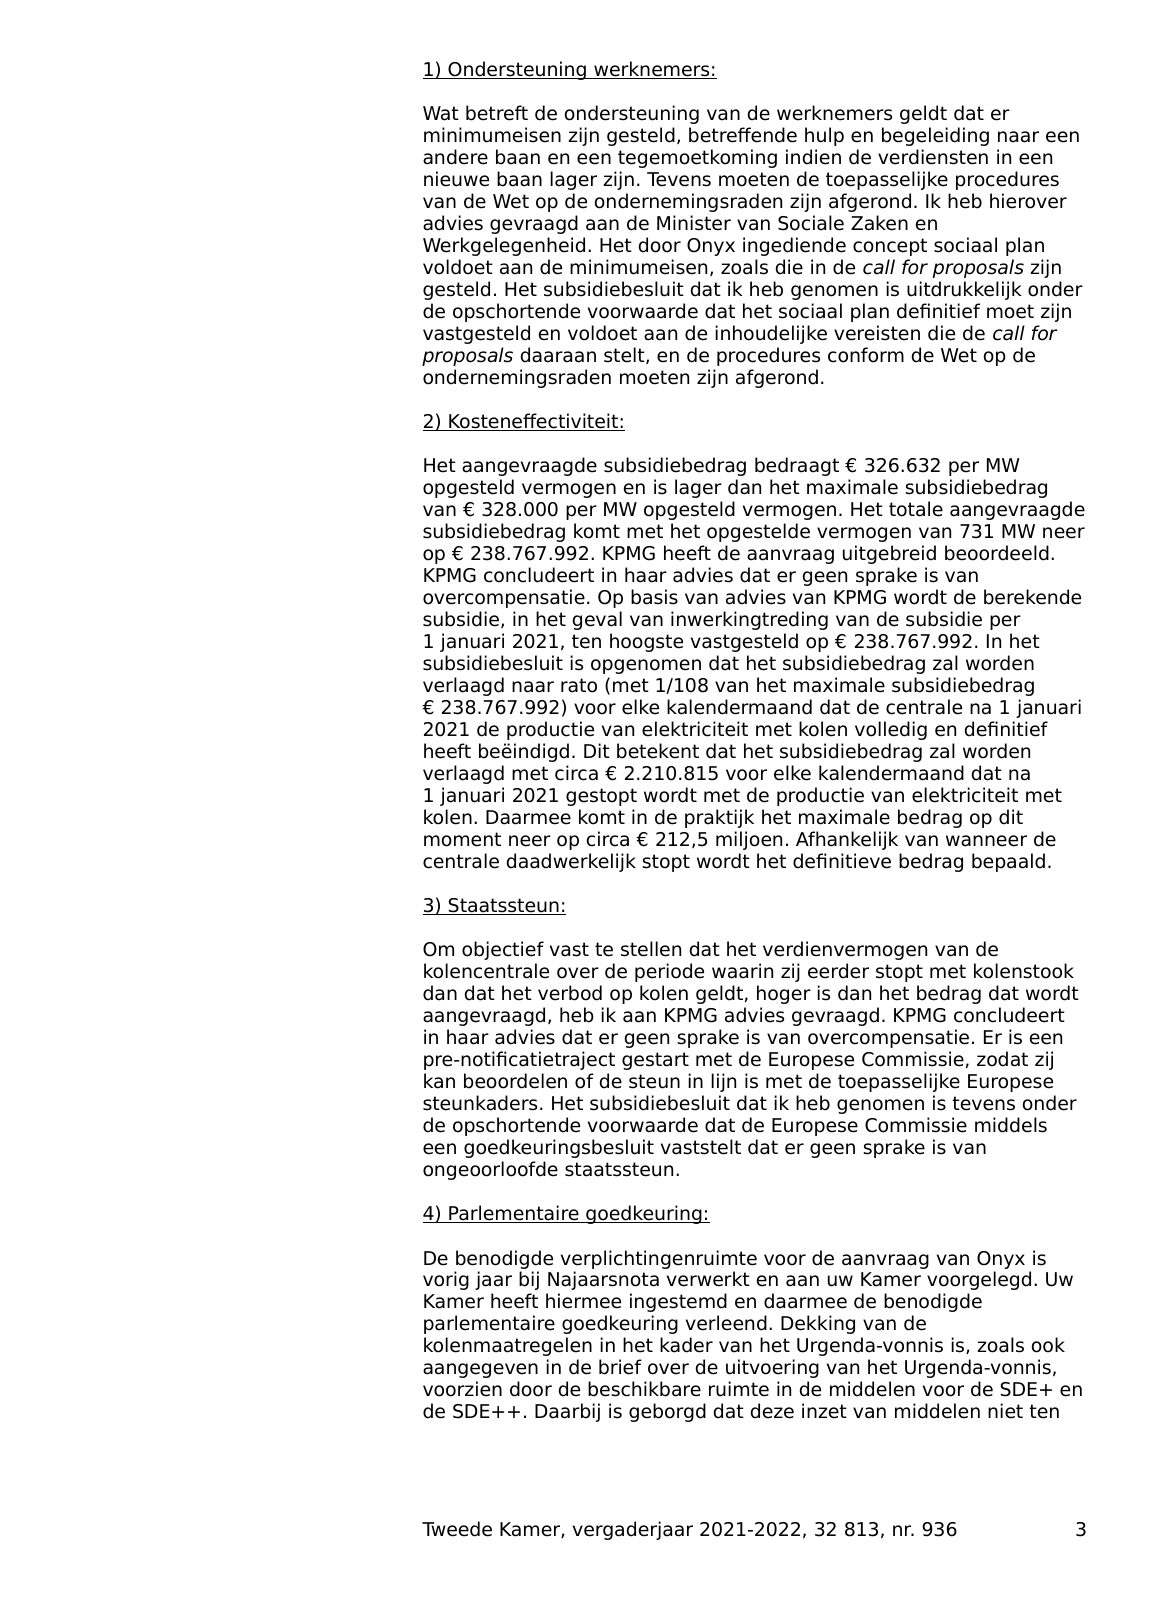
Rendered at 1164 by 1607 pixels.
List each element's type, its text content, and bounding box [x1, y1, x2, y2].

text Wat betreft de ondersteuning van de werknemers geldt dat er minimumeisen zijn gesteld, betreffende hulp en begeleiding naar een andere baan en een tegemoetkoming indien de verdiensten in een nieuwe baan lager zijn. Tevens moeten de toepasselijke procedures van de Wet op de ondernemingsraden zijn afgerond. Ik heb hierover advies gevraagd aan de Minister van Sociale Zaken en Werkgelegenheid. Het door Onyx ingediende concept sociaal plan voldoet aan de minimumeisen, zoals die in de call for proposals zijn gesteld. Het subsidiebesluit dat ik heb genomen is uitdrukkelijk onder de opschortende voorwaarde dat het sociaal plan definitief moet zijn vastgesteld en voldoet aan de inhoudelijke vereisten die de call for proposals daaraan stelt, en de procedures conform de Wet op de ondernemingsraden moeten zijn afgerond. [422, 103, 1087, 389]
subtitle 1) Ondersteuning werknemers: [422, 59, 1087, 81]
text De benodigde verplichtingenruimte voor de aanvraag van Onyx is vorig jaar bij Najaarsnota verwerkt en aan uw Kamer voorgelegd. Uw Kamer heeft hiermee ingestemd en daarmee de benodigde parlementaire goedkeuring verleend. Dekking van de kolenmaatregelen in het kader van het Urgenda-vonnis is, zoals ook aangegeven in de brief over de uitvoering van het Urgenda-vonnis, voorzien door de beschikbare ruimte in de middelen voor de SDE+ en de SDE++. Daarbij is geborgd dat deze inzet van middelen niet ten [422, 1247, 1087, 1423]
text Het aangevraagde subsidiebedrag bedraagt € 326.632 per MW opgesteld vermogen en is lager dan het maximale subsidiebedrag van € 328.000 per MW opgesteld vermogen. Het totale aangevraagde subsidiebedrag komt met het opgestelde vermogen van 731 MW neer op € 238.767.992. KPMG heeft de aanvraag uitgebreid beoordeeld. KPMG concludeert in haar advies dat er geen sprake is van overcompensatie. Op basis van advies van KPMG wordt de berekende subsidie, in het geval van inwerkingtreding van de subsidie per 1 januari 2021, ten hoogste vastgesteld op € 238.767.992. In het subsidiebesluit is opgenomen dat het subsidiebedrag zal worden verlaagd naar rato (met 1/108 van het maximale subsidiebedrag € 238.767.992) voor elke kalendermaand dat de centrale na 1 januari 2021 de productie van elektriciteit met kolen volledig en definitief heeft beëindigd. Dit betekent dat het subsidiebedrag zal worden verlaagd met circa € 2.210.815 voor elke kalendermaand dat na 1 januari 2021 gestopt wordt met de productie van elektriciteit met kolen. Daarmee komt in de praktijk het maximale bedrag op dit moment neer op circa € 212,5 miljoen. Afhankelijk van wanneer de centrale daadwerkelijk stopt wordt het definitieve bedrag bepaald. [422, 455, 1087, 873]
subtitle 2) Kosteneffectiviteit: [422, 411, 1087, 433]
subtitle 3) Staatssteun: [422, 895, 1087, 917]
text Om objectief vast te stellen dat het verdienvermogen van de kolencentrale over de periode waarin zij eerder stopt met kolenstook dan dat het verbod op kolen geldt, hoger is dan het bedrag dat wordt aangevraagd, heb ik aan KPMG advies gevraagd. KPMG concludeert in haar advies dat er geen sprake is van overcompensatie. Er is een pre-notificatietraject gestart met de Europese Commissie, zodat zij kan beoordelen of de steun in lijn is met de toepasselijke Europese steunkaders. Het subsidiebesluit dat ik heb genomen is tevens onder de opschortende voorwaarde dat de Europese Commissie middels een goedkeuringsbesluit vaststelt dat er geen sprake is van ongeoorloofde staatssteun. [422, 939, 1087, 1181]
subtitle 4) Parlementaire goedkeuring: [422, 1203, 1087, 1225]
